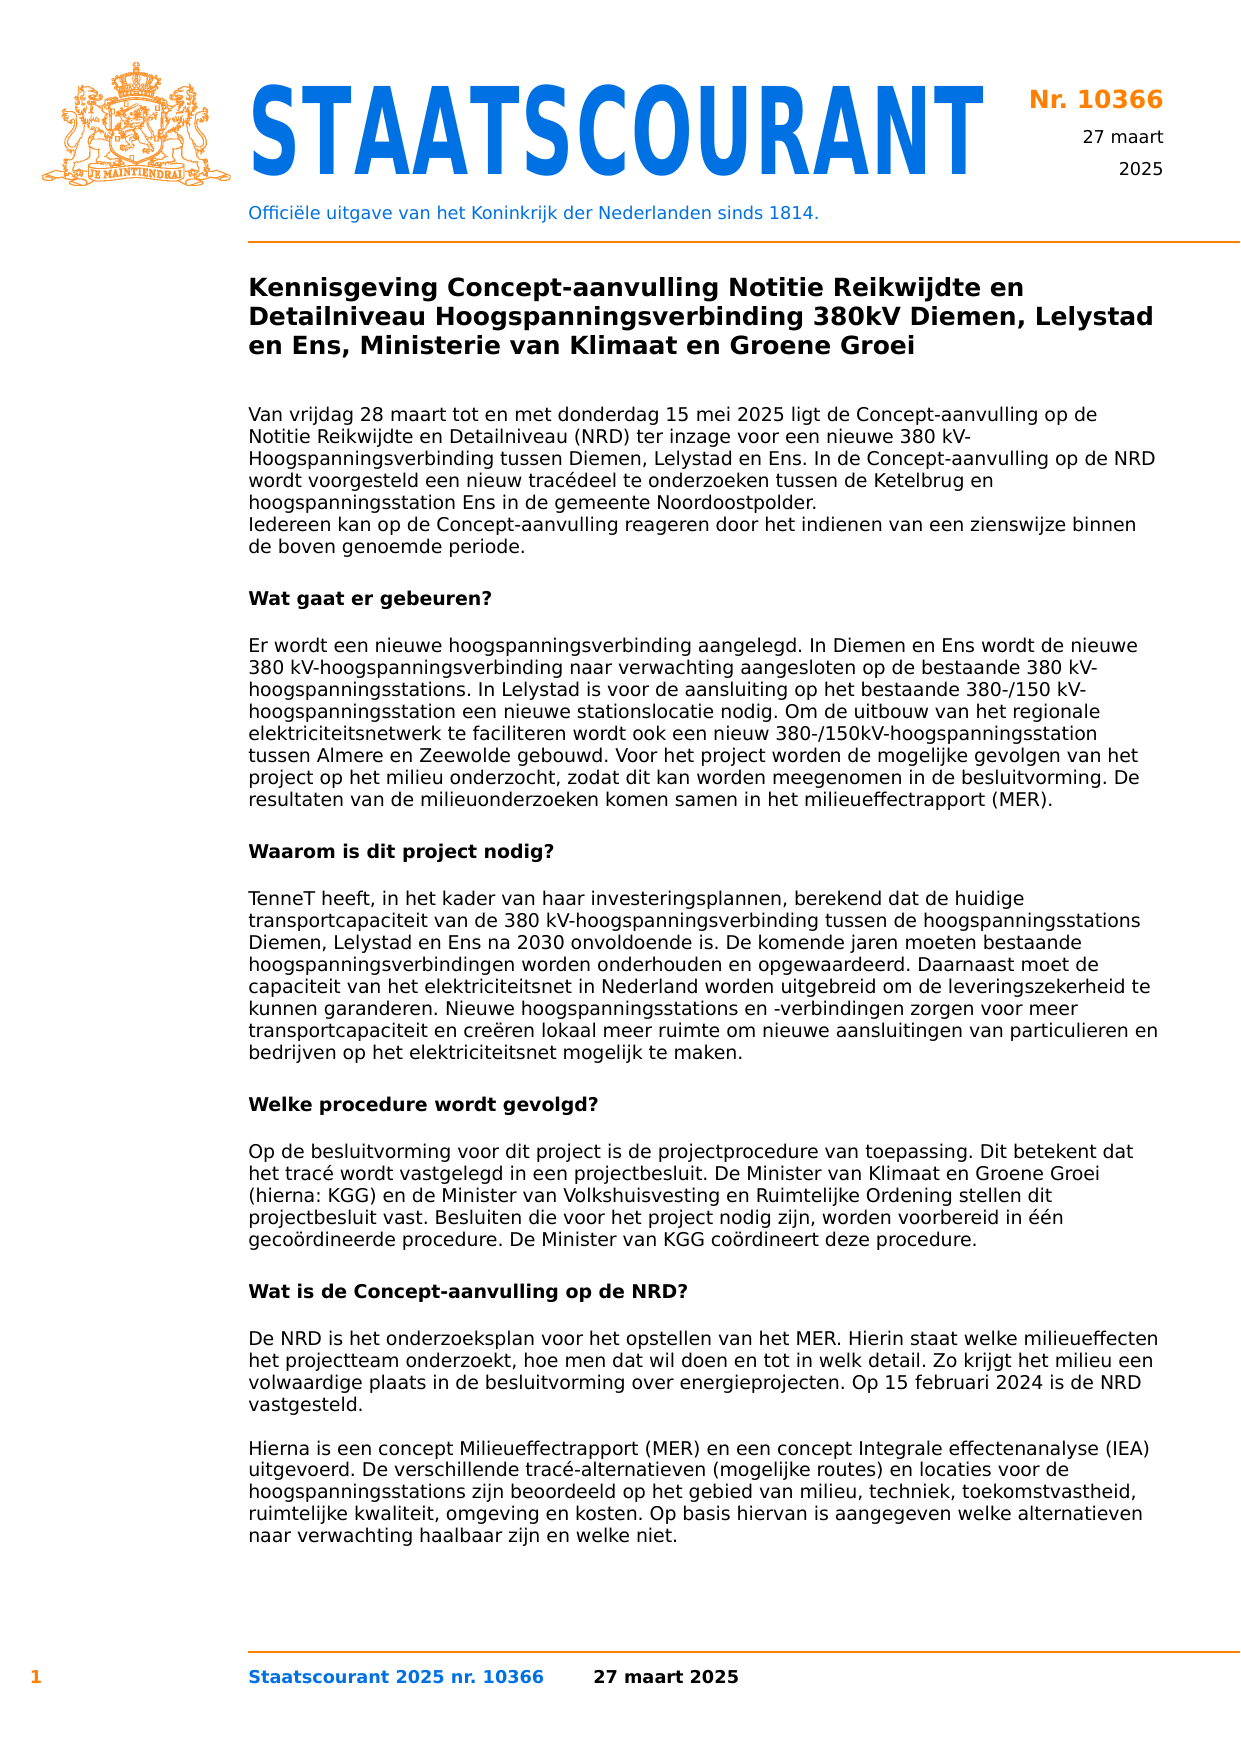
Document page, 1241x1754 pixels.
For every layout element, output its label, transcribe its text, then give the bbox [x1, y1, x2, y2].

text Er wordt een nieuwe hoogspanningsverbinding aangelegd. In Diemen en Ens wordt de nieuwe 380 kV-hoogspanningsverbinding naar verwachting aangesloten op de bestaande 380 kV-hoogspanningsstations. In Lelystad is voor de aansluiting op het bestaande 380-/150 kV-hoogspanningsstation een nieuwe stationslocatie nodig. Om de uitbouw van het regionale elektriciteitsnetwerk te faciliteren wordt ook een nieuw 380-/150kV-hoogspanningsstation tussen Almere en Zeewolde gebouwd. Voor het project worden de mogelijke gevolgen van het project op het milieu onderzocht, zodat dit kan worden meegenomen in de besluitvorming. De resultaten van de milieuonderzoeken komen samen in het milieueffectrapport (MER). [248, 635, 1163, 811]
subtitle Kennisgeving Concept-aanvulling Notitie Reikwijdte en Detailniveau Hoogspanningsverbinding 380kV Diemen, Lelystad en Ens, Ministerie van Klimaat en Groene Groei [248, 273, 1163, 361]
table_cell 27 maart [998, 121, 1240, 153]
subtitle Wat is de Concept-aanvulling op de NRD? [248, 1281, 1163, 1303]
text TenneT heeft, in het kader van haar investeringsplannen, berekend dat de huidige transportcapaciteit van de 380 kV-hoogspanningsverbinding tussen de hoogspanningsstations Diemen, Lelystad en Ens na 2030 onvoldoende is. De komende jaren moeten bestaande hoogspanningsverbindingen worden onderhouden en opgewaardeerd. Daarnaast moet de capaciteit van het elektriciteitsnet in Nederland worden uitgebreid om de leveringszekerheid te kunnen garanderen. Nieuwe hoogspanningsstations en -verbindingen zorgen voor meer transportcapaciteit en creëren lokaal meer ruimte om nieuwe aansluitingen van particulieren en bedrijven op het elektriciteitsnet mogelijk te maken. [248, 888, 1163, 1064]
subtitle Wat gaat er gebeuren? [248, 588, 1163, 610]
table_header Nr. 10366 [998, 62, 1240, 121]
subtitle Welke procedure wordt gevolgd? [248, 1094, 1163, 1116]
text Op de besluitvorming voor dit project is de projectprocedure van toepassing. Dit betekent dat het tracé wordt vastgelegd in een projectbesluit. De Minister van Klimaat en Groene Groei (hierna: KGG) en de Minister van Volkshuisvesting en Ruimtelijke Ordening stellen dit projectbesluit vast. Besluiten die voor het project nodig zijn, worden voorbereid in één gecoördineerde procedure. De Minister van KGG coördineert deze procedure. [248, 1141, 1163, 1251]
table_header [25, 62, 248, 241]
subtitle Waarom is dit project nodig? [248, 841, 1163, 863]
text De NRD is het onderzoeksplan voor het opstellen van het MER. Hierin staat welke milieueffecten het projectteam onderzoekt, hoe men dat wil doen en tot in welk detail. Zo krijgt het milieu een volwaardige plaats in de besluitvorming over energieprojecten. Op 15 februari 2024 is de NRD vastgesteld. [248, 1328, 1163, 1416]
text Hierna is een concept Milieueffectrapport (MER) en een concept Integrale effectenanalyse (IEA) uitgevoerd. De verschillende tracé-alternatieven (mogelijke routes) en locaties voor de hoogspanningsstations zijn beoordeeld op het gebied van milieu, techniek, toekomstvastheid, ruimtelijke kwaliteit, omgeving en kosten. Op basis hiervan is aangegeven welke alternatieven naar verwachting haalbaar zijn en welke niet. [248, 1437, 1163, 1547]
text Van vrijdag 28 maart tot en met donderdag 15 mei 2025 ligt de Concept-aanvulling op de Notitie Reikwijdte en Detailniveau (NRD) ter inzage voor een nieuwe 380 kV- Hoogspanningsverbinding tussen Diemen, Lelystad en Ens. In de Concept-aanvulling op de NRD wordt voorgesteld een nieuw tracédeel te onderzoeken tussen de Ketelbrug en hoogspanningsstation Ens in de gemeente Noordoostpolder. [248, 404, 1163, 514]
table_cell 2025 [998, 153, 1240, 203]
text Iedereen kan op de Concept-aanvulling reageren door het indienen van een zienswijze binnen de boven genoemde periode. [248, 514, 1163, 558]
table_cell Officiële uitgave van het Koninkrijk der Nederlanden sinds 1814. [248, 203, 1240, 241]
table_header STAATSCOURANT [248, 62, 998, 203]
picture [41, 62, 231, 186]
